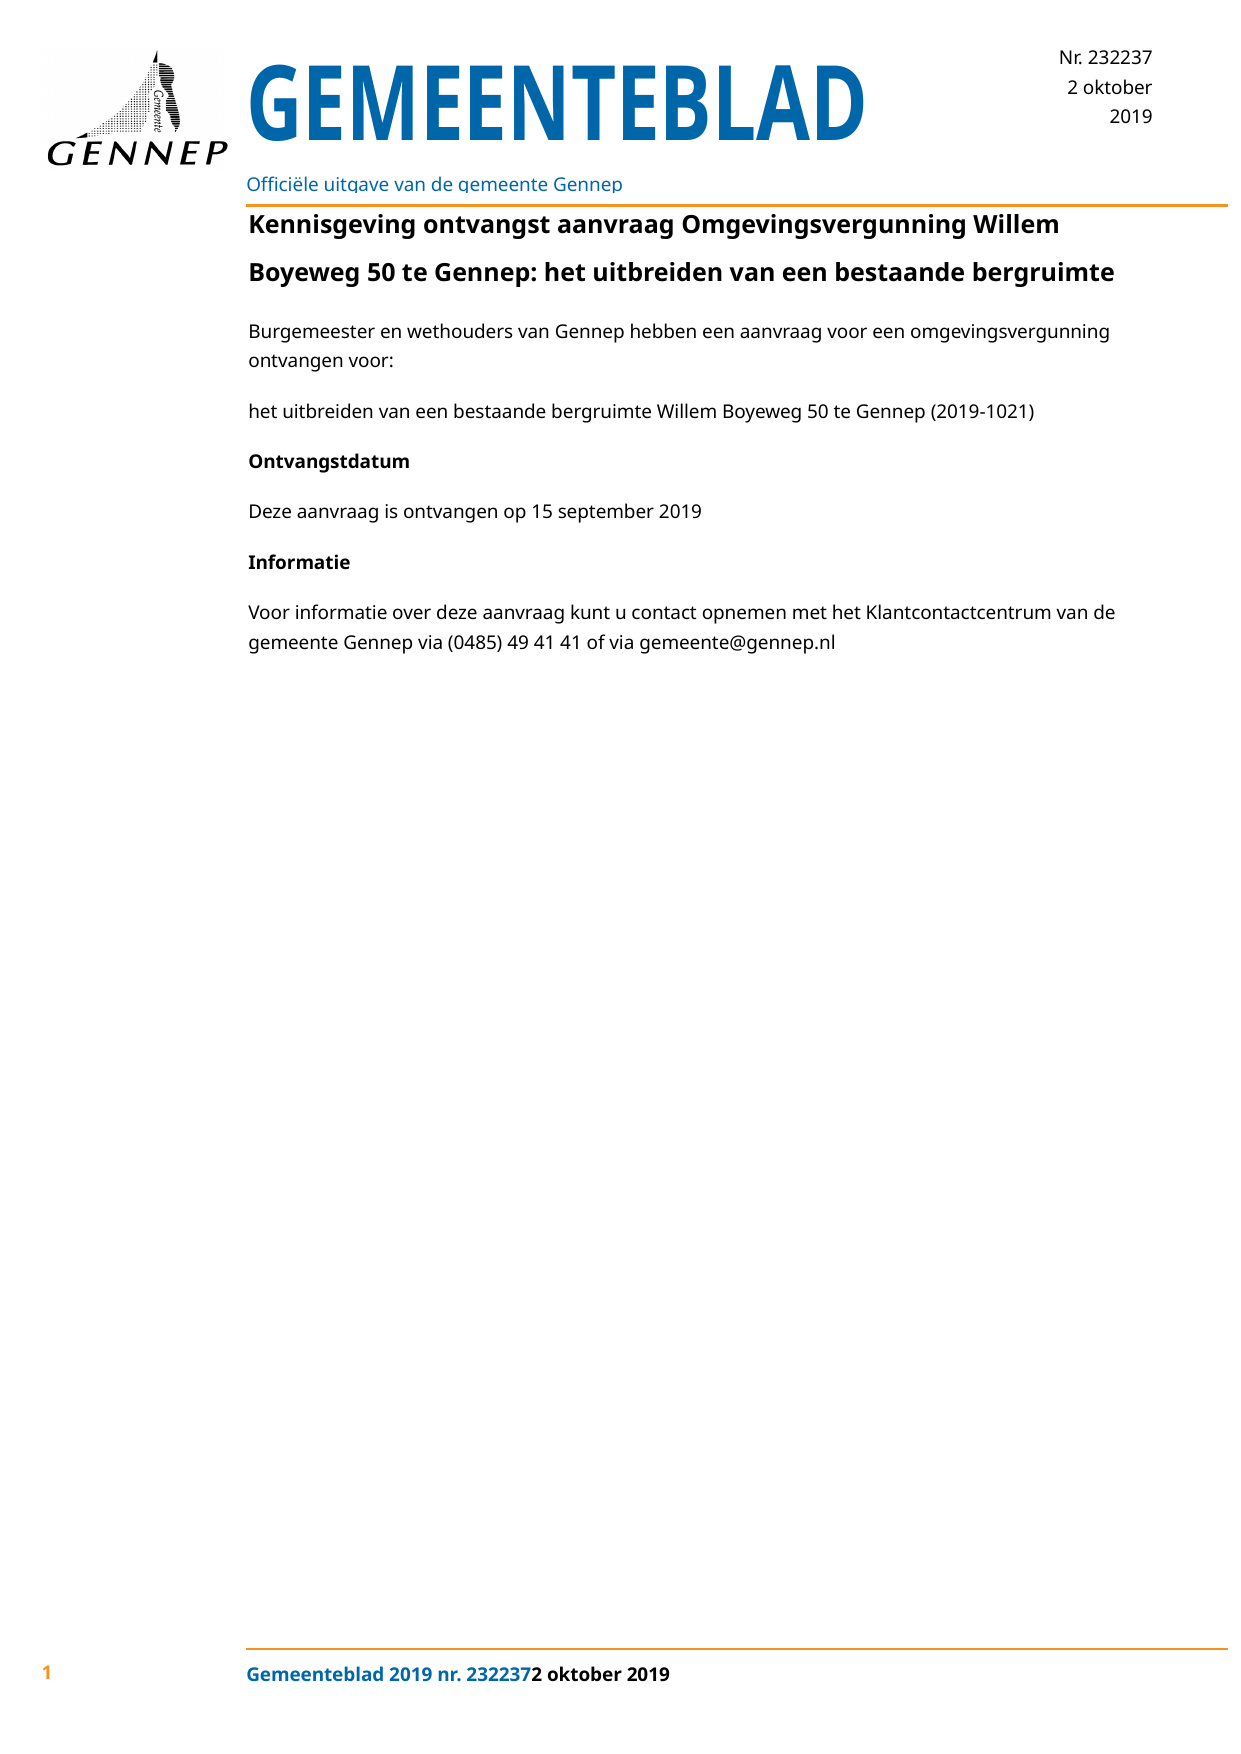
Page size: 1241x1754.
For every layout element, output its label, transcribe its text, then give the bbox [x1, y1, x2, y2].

text Kennisgeving ontvangst aanvraag Omgevingsvergunning Willem Boyeweg 50 te Gennep: het uitbreiden van een bestaande bergruimte [248, 207, 1152, 288]
text Deze aanvraag is ontvangen op 15 september 2019 [248, 499, 1152, 524]
text Ontvangstdatum [248, 448, 1152, 474]
text Informatie [248, 549, 1152, 575]
picture [41, 47, 231, 172]
text het uitbreiden van een bestaande bergruimte Willem Boyeweg 50 te Gennep (2019-1021) [248, 398, 1152, 424]
text Burgemeester en wethouders van Gennep hebben een aanvraag voor een omgevingsvergunning ontvangen voor: [248, 318, 1152, 373]
text Voor informatie over deze aanvraag kunt u contact opnemen met het Klantcontactcentrum van de gemeente Gennep via (0485) 49 41 41 of via gemeente@gennep.nl [248, 599, 1152, 655]
